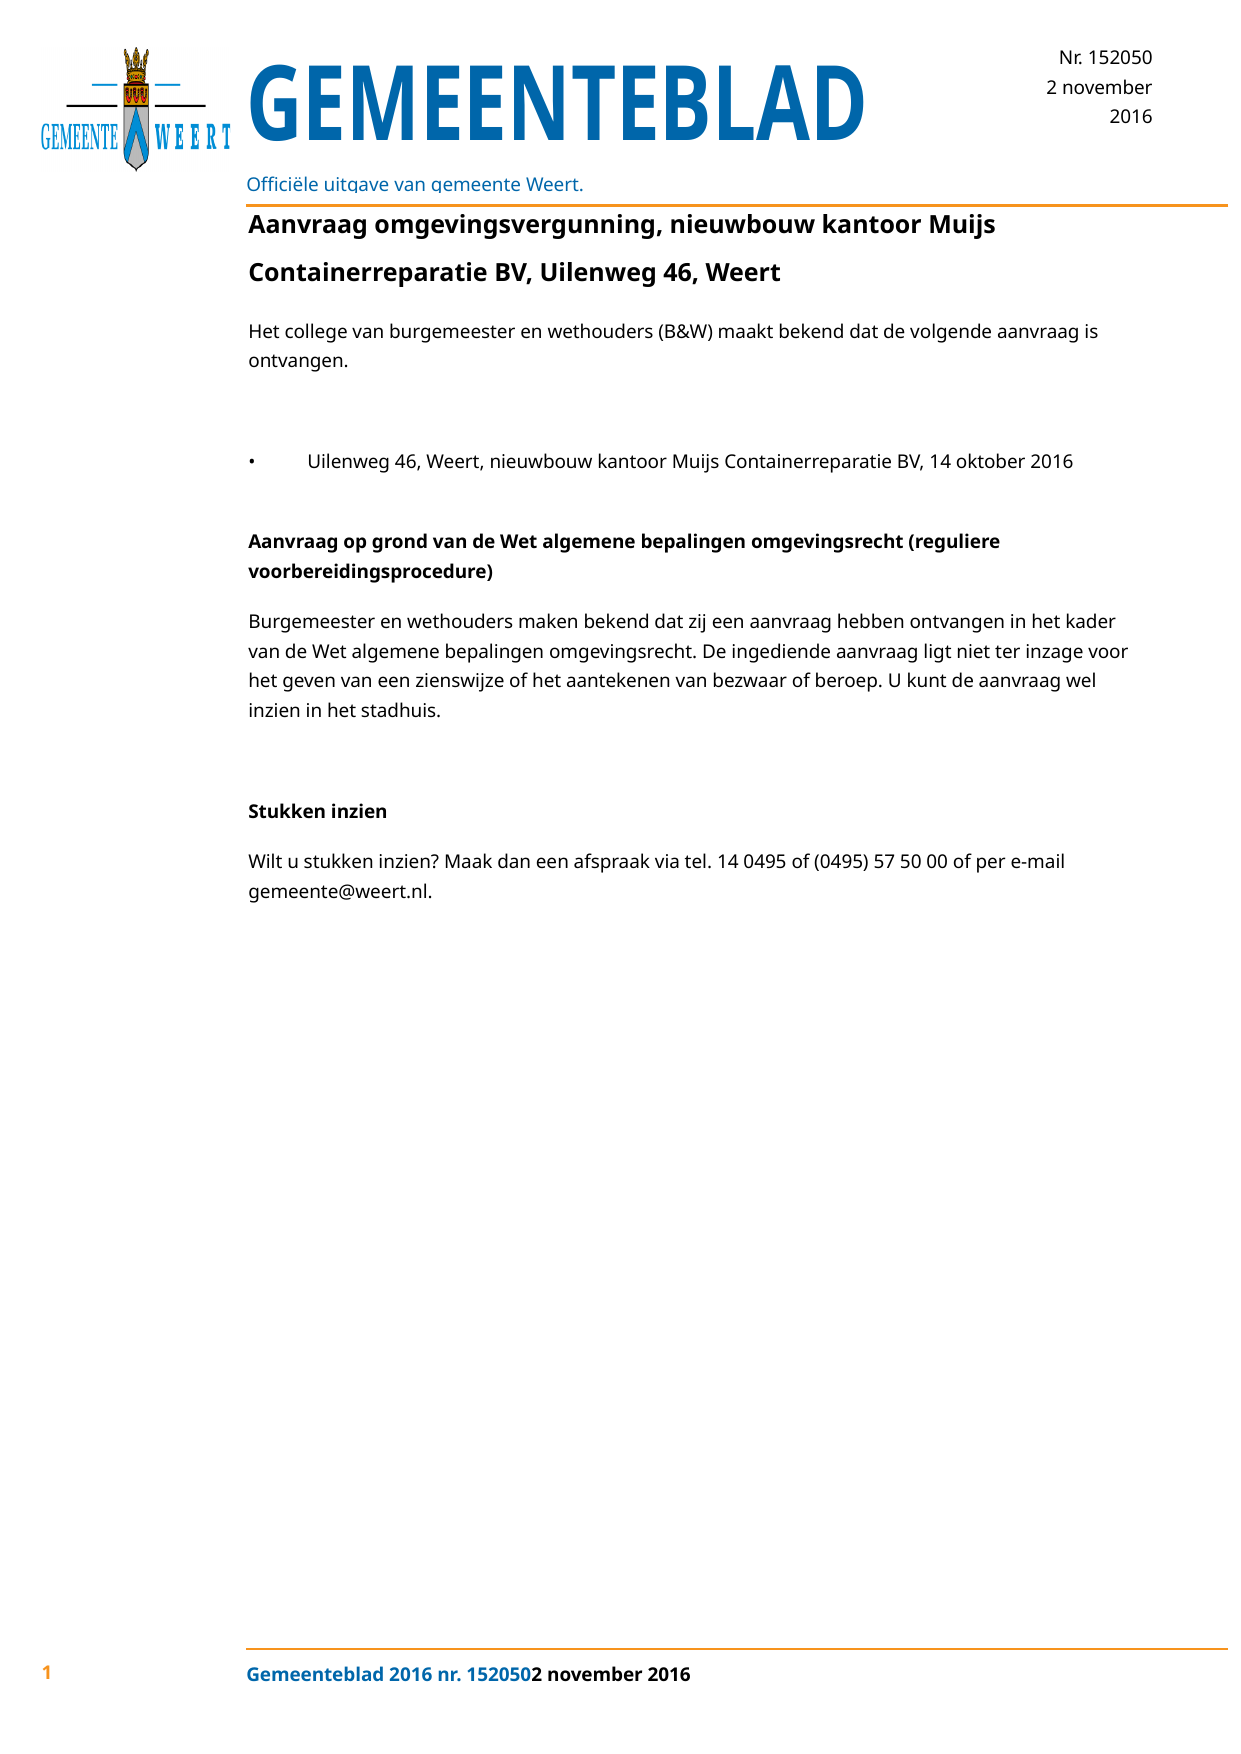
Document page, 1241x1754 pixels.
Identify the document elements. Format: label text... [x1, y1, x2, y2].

text Aanvraag op grond van de Wet algemene bepalingen omgevingsrecht (reguliere voorbereidingsprocedure) [248, 528, 1152, 584]
picture [41, 47, 231, 172]
text Burgemeester en wethouders maken bekend dat zij een aanvraag hebben ontvangen in het kader van de Wet algemene bepalingen omgevingsrecht. De ingediende aanvraag ligt niet ter inzage voor het geven van een zienswijze of het aantekenen van bezwaar of beroep. U kunt de aanvraag wel inzien in het stadhuis. [248, 608, 1152, 723]
text Stukken inzien [248, 798, 1152, 824]
text Aanvraag omgevingsvergunning, nieuwbouw kantoor Muijs Containerreparatie BV, Uilenweg 46, Weert [248, 207, 1152, 288]
list Uilenweg 46, Weert, nieuwbouw kantoor Muijs Containerreparatie BV, 14 oktober 2016 [248, 448, 1152, 474]
text Het college van burgemeester en wethouders (B&W) maakt bekend dat de volgende aanvraag is ontvangen. [248, 318, 1152, 373]
text Wilt u stukken inzien? Maak dan een afspraak via tel. 14 0495 of (0495) 57 50 00 of per e-mail gemeente@weert.nl. [248, 848, 1152, 904]
